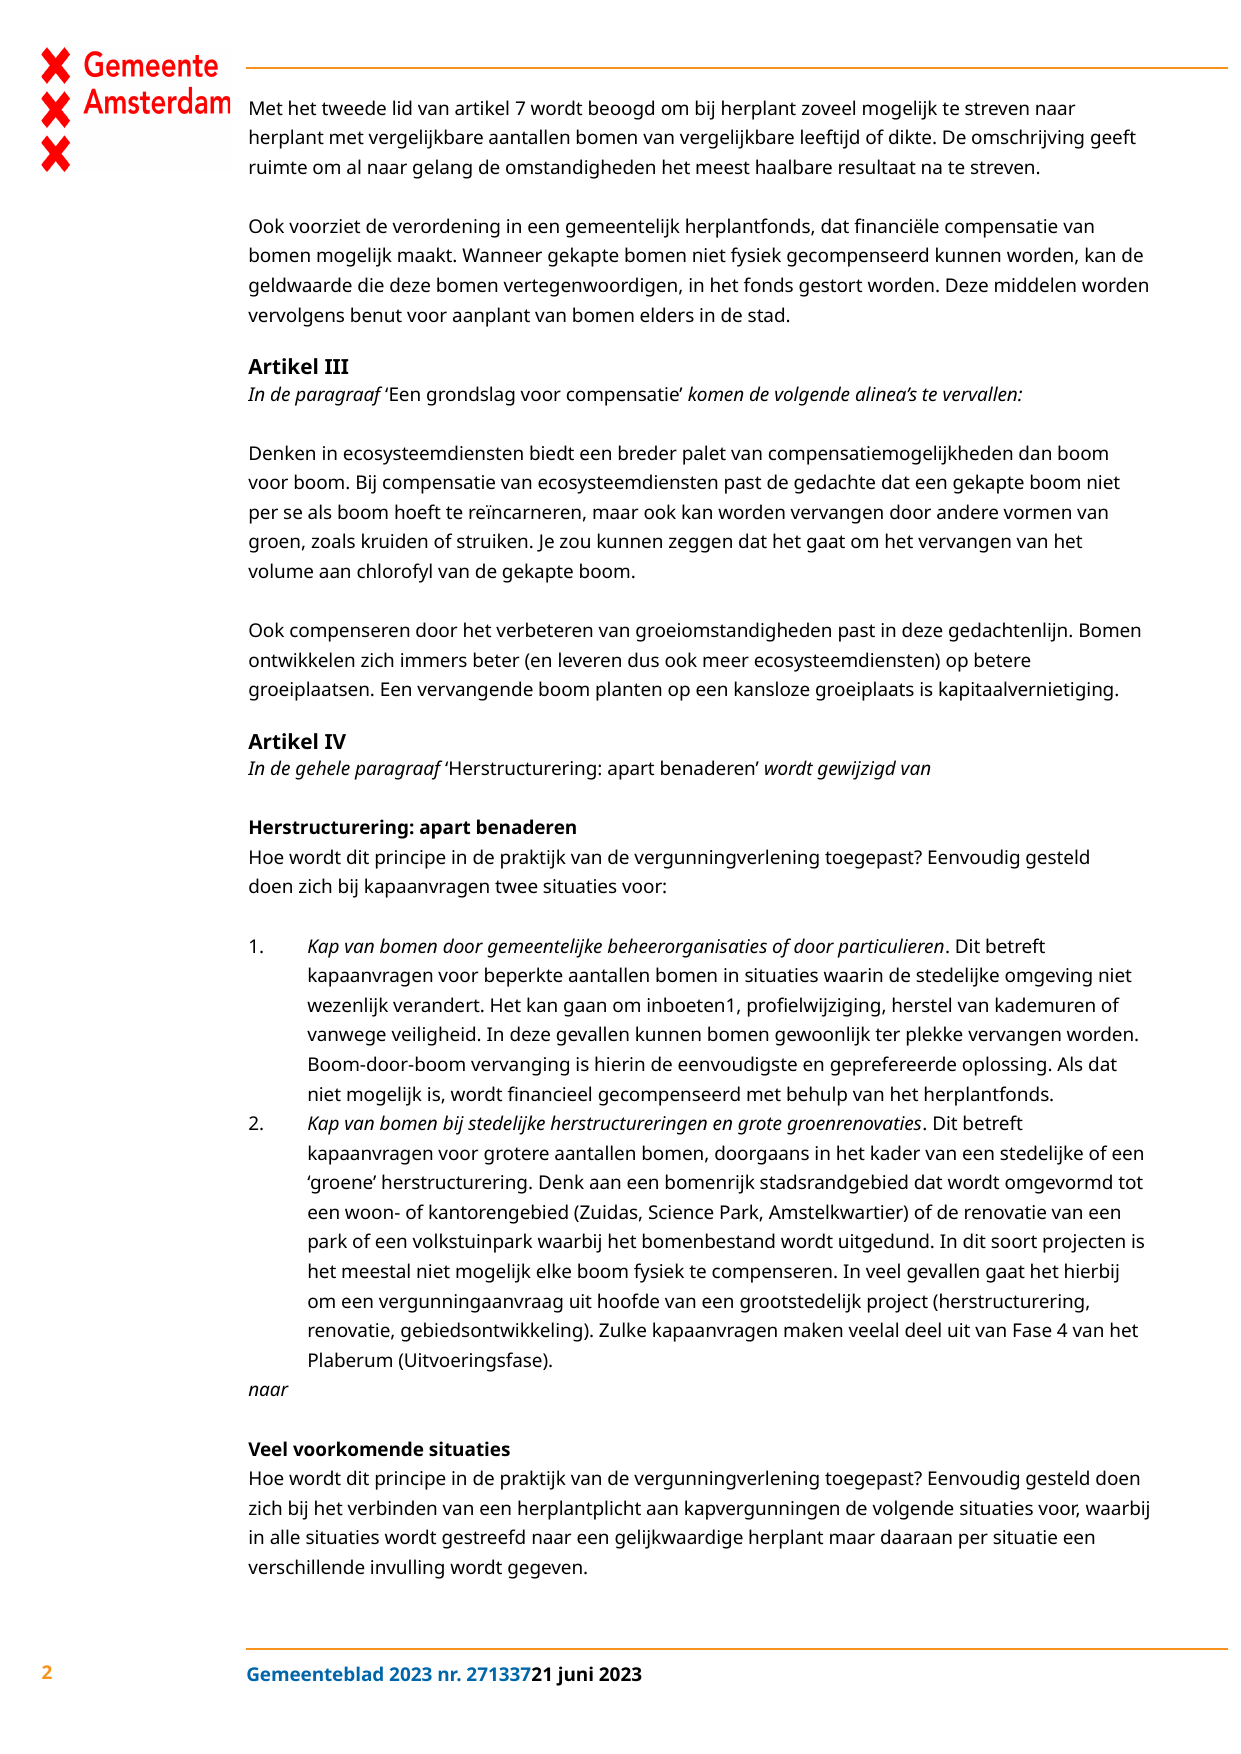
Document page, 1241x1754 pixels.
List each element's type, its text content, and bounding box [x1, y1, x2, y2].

list Kap van bomen bij stedelijke herstructureringen en grote groenrenovaties. Dit betreft kapaanvragen voor grotere aantallen bomen, doorgaans in het kader van een stedelijke of een ‘groene’ herstructurering. Denk aan een bomenrijk stadsrandgebied dat wordt omgevormd tot een woon- of kantorengebied (Zuidas, Science Park, Amstelkwartier) of de renovatie van een park of een volkstuinpark waarbij het bomenbestand wordt uitgedund. In dit soort projecten is het meestal niet mogelijk elke boom fysiek te compenseren. In veel gevallen gaat het hierbij om een vergunningaanvraag uit hoofde van een grootstedelijk project (herstructurering, renovatie, gebiedsontwikkeling). Zulke kapaanvragen maken veelal deel uit van Fase 4 van het Plaberum (Uitvoeringsfase). [248, 1110, 1152, 1373]
text Artikel IV [248, 727, 1152, 755]
text Denken in ecosysteemdiensten biedt een breder palet van compensatiemogelijkheden dan boom voor boom. Bij compensatie van ecosysteemdiensten past de gedachte dat een gekapte boom niet per se als boom hoeft te reïncarneren, maar ook kan worden vervangen door andere vormen van groen, zoals kruiden of struiken. Je zou kunnen zeggen dat het gaat om het vervangen van het volume aan chlorofyl van de gekapte boom. [248, 440, 1152, 584]
text Ook voorziet de verordening in een gemeentelijk herplantfonds, dat financiële compensatie van bomen mogelijk maakt. Wanneer gekapte bomen niet fysiek gecompenseerd kunnen worden, kan de geldwaarde die deze bomen vertegenwoordigen, in het fonds gestort worden. Deze middelen worden vervolgens benut voor aanplant van bomen elders in de stad. [248, 213, 1152, 328]
text In de paragraaf ‘Een grondslag voor compensatie’ komen de volgende alinea’s te vervallen: [248, 381, 1152, 406]
text naar [248, 1377, 1152, 1402]
text Hoe wordt dit principe in de praktijk van de vergunningverlening toegepast? Eenvoudig gesteld [248, 844, 1152, 870]
text Artikel III [248, 352, 1152, 381]
text Hoe wordt dit principe in de praktijk van de vergunningverlening toegepast? Eenvoudig gesteld doen zich bij het verbinden van een herplantplicht aan kapvergunningen de volgende situaties voor, waarbij in alle situaties wordt gestreefd naar een gelijkwaardige herplant maar daaraan per situatie een verschillende invulling wordt gegeven. [248, 1465, 1152, 1580]
text Veel voorkomende situaties [248, 1436, 1152, 1462]
text Herstructurering: apart benaderen [248, 814, 1152, 840]
list Kap van bomen door gemeentelijke beheerorganisaties of door particulieren. Dit betreft kapaanvragen voor beperkte aantallen bomen in situaties waarin de stedelijke omgeving niet wezenlijk verandert. Het kan gaan om inboeten1, profielwijziging, herstel van kademuren of vanwege veiligheid. In deze gevallen kunnen bomen gewoonlijk ter plekke vervangen worden. Boom-door-boom vervanging is hierin de eenvoudigste en geprefereerde oplossing. Als dat niet mogelijk is, wordt financieel gecompenseerd met behulp van het herplantfonds. [248, 933, 1152, 1107]
text doen zich bij kapaanvragen twee situaties voor: [248, 874, 1152, 899]
text Ook compenseren door het verbeteren van groeiomstandigheden past in deze gedachtenlijn. Bomen ontwikkelen zich immers beter (en leveren dus ook meer ecosysteemdiensten) op betere groeiplaatsen. Een vervangende boom planten op een kansloze groeiplaats is kapitaalvernietiging. [248, 617, 1152, 702]
text In de gehele paragraaf ‘Herstructurering: apart benaderen’ wordt gewijzigd van [248, 755, 1152, 781]
picture [41, 47, 231, 172]
text Met het tweede lid van artikel 7 wordt beoogd om bij herplant zoveel mogelijk te streven naar herplant met vergelijkbare aantallen bomen van vergelijkbare leeftijd of dikte. De omschrijving geeft ruimte om al naar gelang de omstandigheden het meest haalbare resultaat na te streven. [248, 95, 1152, 180]
